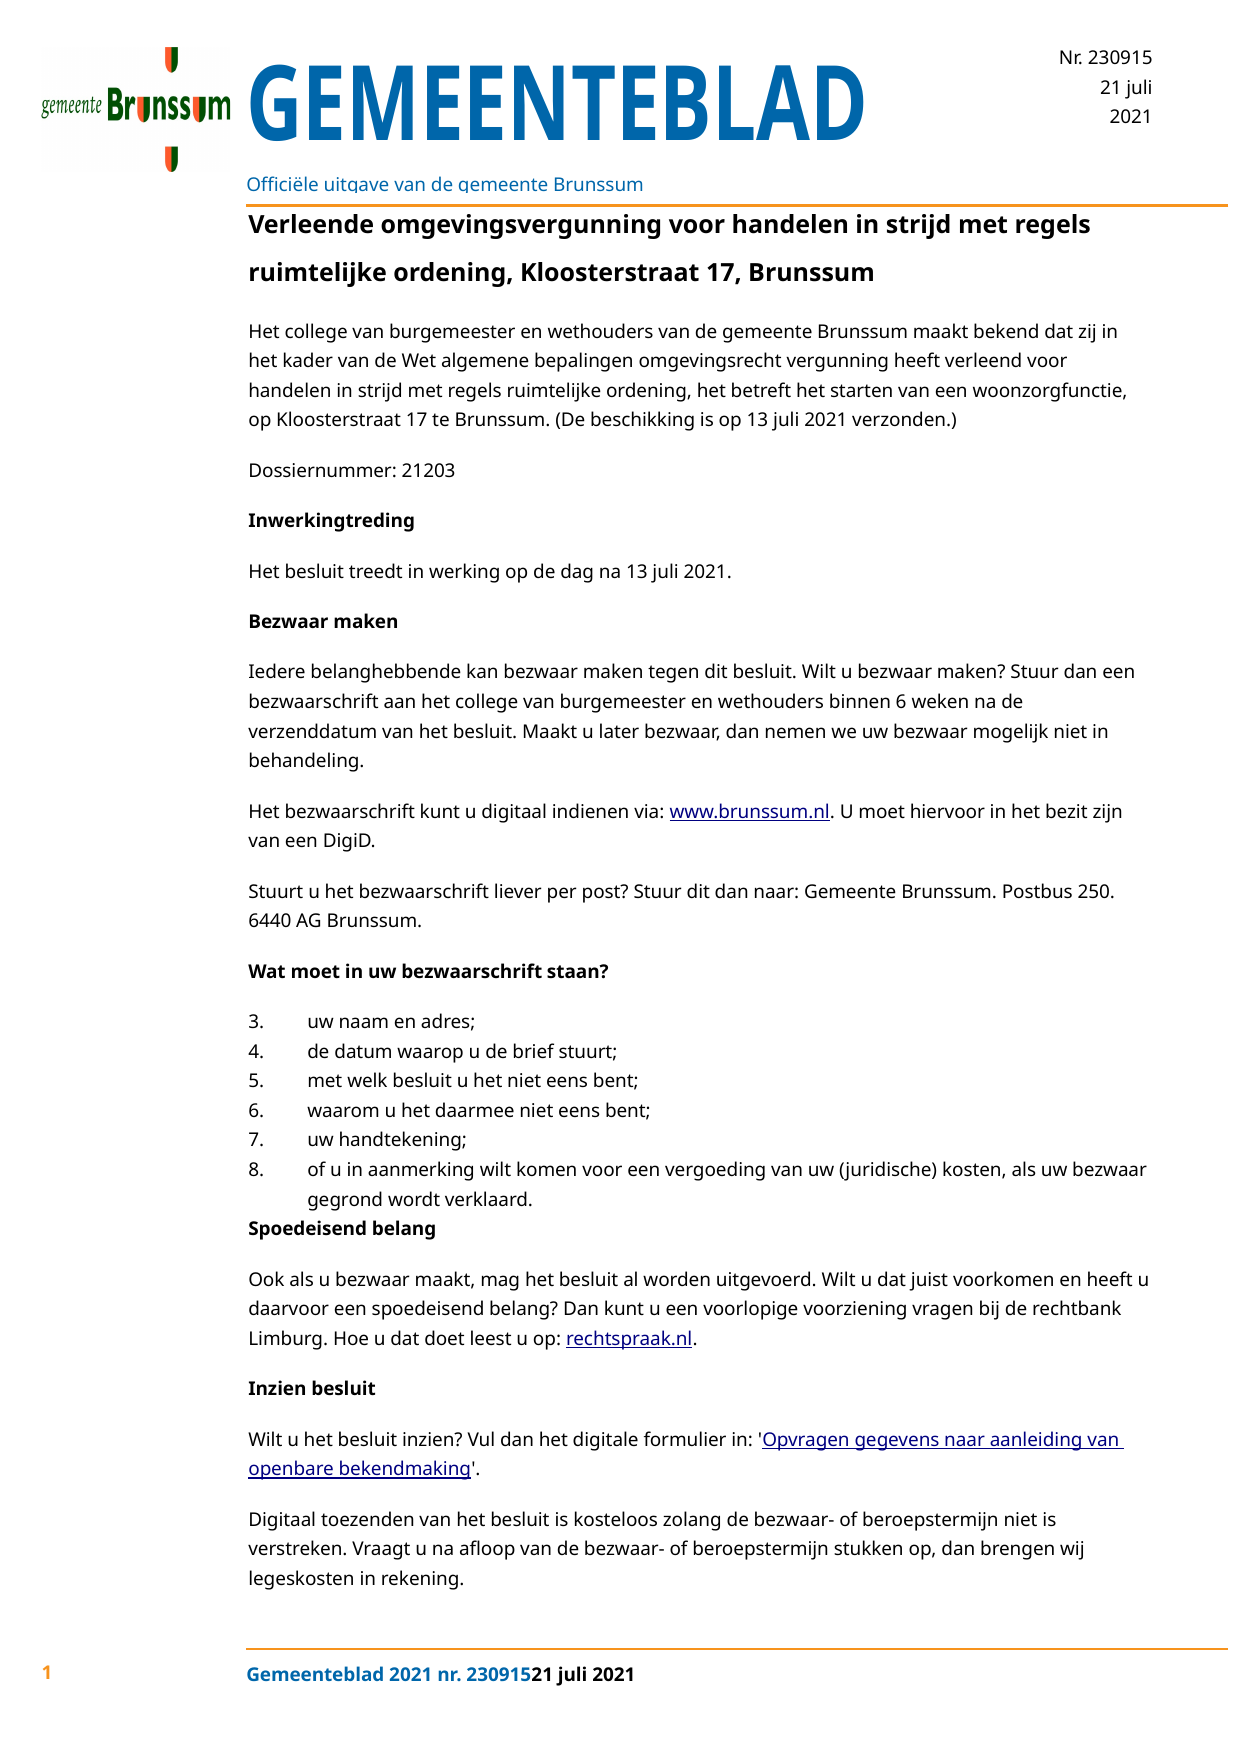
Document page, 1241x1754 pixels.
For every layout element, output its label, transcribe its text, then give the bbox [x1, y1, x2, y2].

list de datum waarop u de brief stuurt; [248, 1038, 1152, 1064]
text Wat moet in uw bezwaarschrift staan? [248, 958, 1152, 984]
list waarom u het daarmee niet eens bent; [248, 1097, 1152, 1123]
list of u in aanmerking wilt komen voor een vergoeding van uw (juridische) kosten, als uw bezwaar gegrond wordt verklaard. [248, 1156, 1152, 1212]
text Spoedeisend belang [248, 1215, 1152, 1241]
list uw handtekening; [248, 1127, 1152, 1152]
text Wilt u het besluit inzien? Vul dan het digitale formulier in: 'Opvragen gegevens naar aanleiding van openbare bekendmaking'. [248, 1426, 1152, 1481]
text Het besluit treedt in werking op de dag na 13 juli 2021. [248, 558, 1152, 584]
text Dossiernummer: 21203 [248, 457, 1152, 483]
text Stuurt u het bezwaarschrift liever per post? Stuur dit dan naar: Gemeente Brunssum. Postbus 250. 6440 AG Brunssum. [248, 878, 1152, 933]
list met welk besluit u het niet eens bent; [248, 1067, 1152, 1093]
text Ook als u bezwaar maakt, mag het besluit al worden uitgevoerd. Wilt u dat juist voorkomen en heeft u daarvoor een spoedeisend belang? Dan kunt u een voorlopige voorziening vragen bij de rechtbank Limburg. Hoe u dat doet leest u op: rechtspraak.nl. [248, 1266, 1152, 1351]
text Verleende omgevingsvergunning voor handelen in strijd met regels ruimtelijke ordening, Kloosterstraat 17, Brunssum [248, 207, 1152, 288]
list uw naam en adres; [248, 1008, 1152, 1034]
text Bezwaar maken [248, 608, 1152, 634]
picture [41, 47, 231, 172]
text Het bezwaarschrift kunt u digitaal indienen via: www.brunssum.nl. U moet hiervoor in het bezit zijn van een DigiD. [248, 798, 1152, 853]
text Digitaal toezenden van het besluit is kosteloos zolang de bezwaar- of beroepstermijn niet is verstreken. Vraagt u na afloop van de bezwaar- of beroepstermijn stukken op, dan brengen wij legeskosten in rekening. [248, 1506, 1152, 1591]
text Iedere belanghebbende kan bezwaar maken tegen dit besluit. Wilt u bezwaar maken? Stuur dan een bezwaarschrift aan het college van burgemeester en wethouders binnen 6 weken na de verzenddatum van het besluit. Maakt u later bezwaar, dan nemen we uw bezwaar mogelijk niet in behandeling. [248, 659, 1152, 773]
text Het college van burgemeester en wethouders van de gemeente Brunssum maakt bekend dat zij in het kader van de Wet algemene bepalingen omgevingsrecht vergunning heeft verleend voor handelen in strijd met regels ruimtelijke ordening, het betreft het starten van een woonzorgfunctie, op Kloosterstraat 17 te Brunssum. (De beschikking is op 13 juli 2021 verzonden.) [248, 318, 1152, 432]
text Inwerkingtreding [248, 507, 1152, 533]
text Inzien besluit [248, 1375, 1152, 1401]
